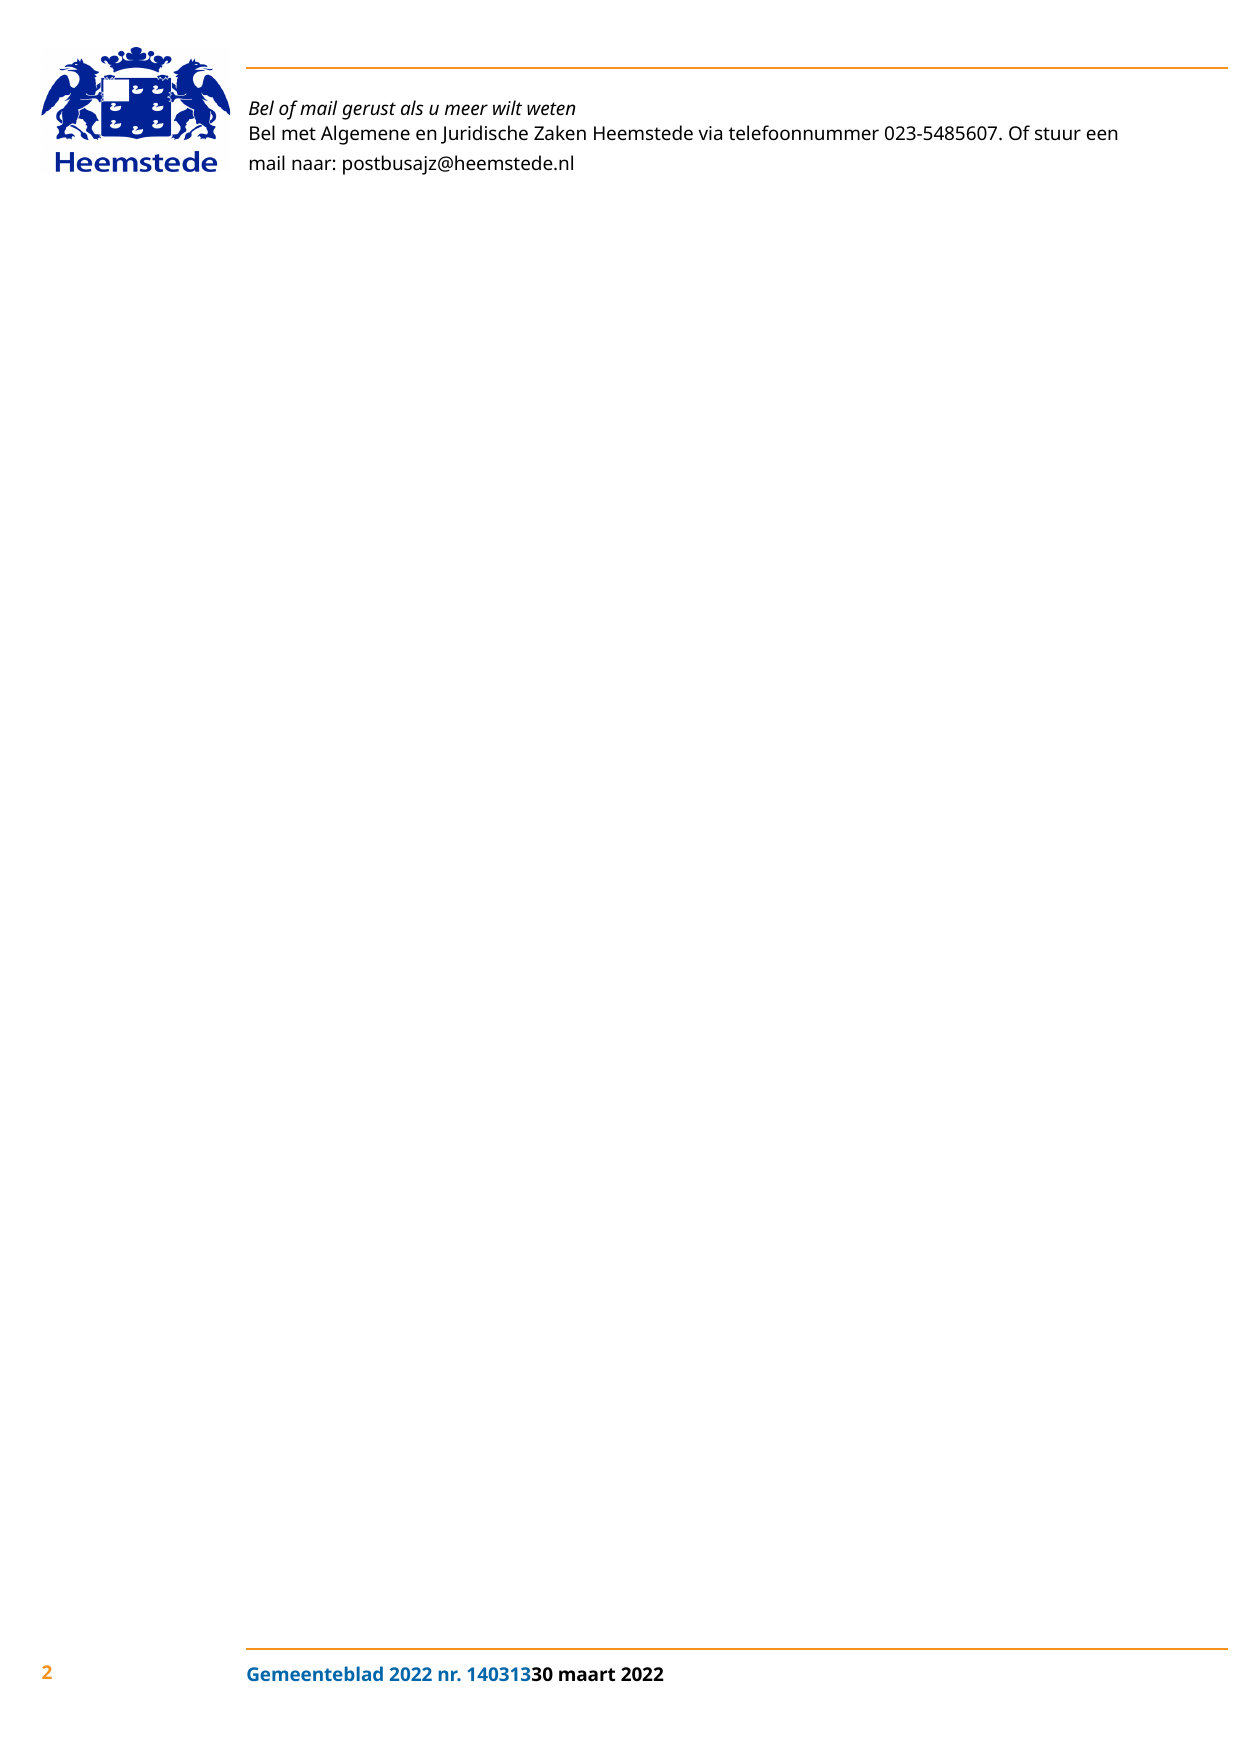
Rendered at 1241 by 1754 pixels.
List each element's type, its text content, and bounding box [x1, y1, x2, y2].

picture [41, 47, 231, 172]
text Bel of mail gerust als u meer wilt weten [248, 95, 1152, 121]
text Bel met Algemene en Juridische Zaken Heemstede via telefoonnummer 023-5485607. Of stuur een mail naar: postbusajz@heemstede.nl [248, 121, 1152, 176]
